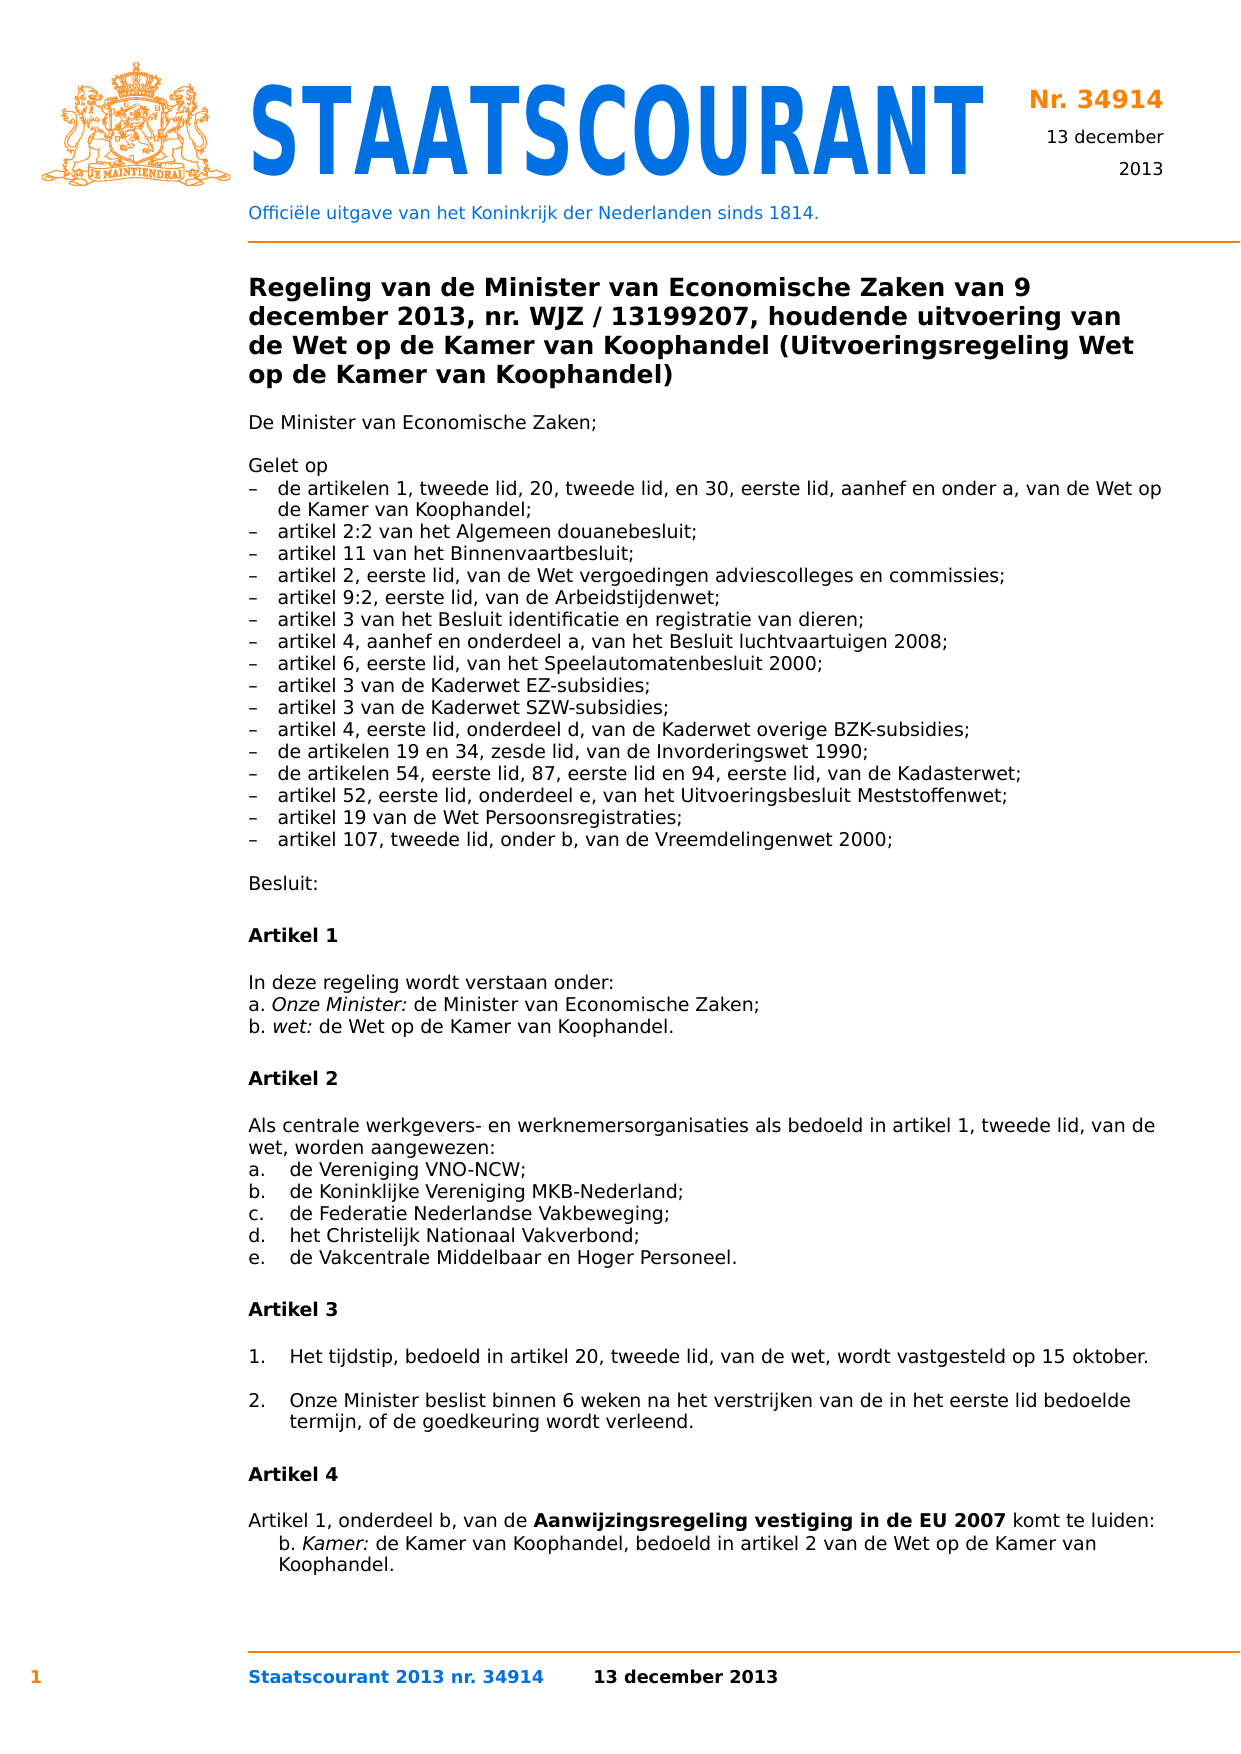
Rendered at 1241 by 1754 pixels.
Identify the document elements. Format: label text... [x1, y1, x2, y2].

text a. de Vereniging VNO-NCW; [248, 1159, 1163, 1181]
text – artikel 2, eerste lid, van de Wet vergoedingen adviescolleges en commissies; [248, 565, 1163, 587]
text – artikel 11 van het Binnenvaartbesluit; [248, 543, 1163, 565]
subtitle Artikel 1 [248, 925, 1163, 947]
table_cell Officiële uitgave van het Koninkrijk der Nederlanden sinds 1814. [248, 203, 1240, 241]
text – artikel 19 van de Wet Persoonsregistraties; [248, 807, 1163, 829]
text b. Kamer: de Kamer van Koophandel, bedoeld in artikel 2 van de Wet op de Kamer van Koophandel. [278, 1532, 1163, 1576]
text Gelet op [248, 455, 1163, 477]
text – artikel 3 van het Besluit identificatie en registratie van dieren; [248, 609, 1163, 631]
text In deze regeling wordt verstaan onder: [248, 972, 1163, 994]
text – artikel 3 van de Kaderwet SZW-subsidies; [248, 697, 1163, 719]
text – artikel 4, aanhef en onderdeel a, van het Besluit luchtvaartuigen 2008; [248, 631, 1163, 653]
text Artikel 1, onderdeel b, van de Aanwijzingsregeling vestiging in de EU 2007 komt te luiden: [248, 1510, 1163, 1532]
text – artikel 52, eerste lid, onderdeel e, van het Uitvoeringsbesluit Meststoffenwet; [248, 785, 1163, 807]
subtitle Artikel 3 [248, 1299, 1163, 1321]
text – de artikelen 19 en 34, zesde lid, van de Invorderingswet 1990; [248, 741, 1163, 763]
text – artikel 2:2 van het Algemeen douanebesluit; [248, 521, 1163, 543]
text b. de Koninklijke Vereniging MKB-Nederland; [248, 1181, 1163, 1203]
text – artikel 4, eerste lid, onderdeel d, van de Kaderwet overige BZK-subsidies; [248, 719, 1163, 741]
text – artikel 107, tweede lid, onder b, van de Vreemdelingenwet 2000; [248, 829, 1163, 851]
subtitle Artikel 4 [248, 1463, 1163, 1485]
text a. Onze Minister: de Minister van Economische Zaken; [248, 994, 1163, 1016]
text Als centrale werkgevers- en werknemersorganisaties als bedoeld in artikel 1, tweede lid, van de wet, worden aangewezen: [248, 1115, 1163, 1159]
text – artikel 6, eerste lid, van het Speelautomatenbesluit 2000; [248, 653, 1163, 675]
table_cell 13 december [998, 121, 1240, 153]
table_header Nr. 34914 [998, 62, 1240, 121]
subtitle Artikel 2 [248, 1068, 1163, 1090]
table_header STAATSCOURANT [248, 62, 998, 203]
text – artikel 9:2, eerste lid, van de Arbeidstijdenwet; [248, 587, 1163, 609]
table_header [25, 62, 248, 241]
text 2. Onze Minister beslist binnen 6 weken na het verstrijken van de in het eerste lid bedoelde termijn, of de goedkeuring wordt verleend. [248, 1389, 1163, 1433]
text b. wet: de Wet op de Kamer van Koophandel. [248, 1016, 1163, 1038]
text Besluit: [248, 873, 1163, 895]
text De Minister van Economische Zaken; [248, 412, 1163, 433]
text – de artikelen 54, eerste lid, 87, eerste lid en 94, eerste lid, van de Kadasterwet; [248, 763, 1163, 785]
text e. de Vakcentrale Middelbaar en Hoger Personeel. [248, 1247, 1163, 1269]
text – de artikelen 1, tweede lid, 20, tweede lid, en 30, eerste lid, aanhef en onder a, van de Wet op de Kamer van Koophandel; [248, 477, 1163, 521]
subtitle Regeling van de Minister van Economische Zaken van 9 december 2013, nr. WJZ / 13199207, houdende uitvoering van de Wet op de Kamer van Koophandel (Uitvoeringsregeling Wet op de Kamer van Koophandel) [248, 273, 1163, 390]
text d. het Christelijk Nationaal Vakverbond; [248, 1225, 1163, 1247]
table_cell 2013 [998, 153, 1240, 203]
text 1. Het tijdstip, bedoeld in artikel 20, tweede lid, van de wet, wordt vastgesteld op 15 oktober. [248, 1346, 1163, 1368]
text – artikel 3 van de Kaderwet EZ-subsidies; [248, 675, 1163, 697]
text c. de Federatie Nederlandse Vakbeweging; [248, 1203, 1163, 1225]
picture [41, 62, 231, 186]
